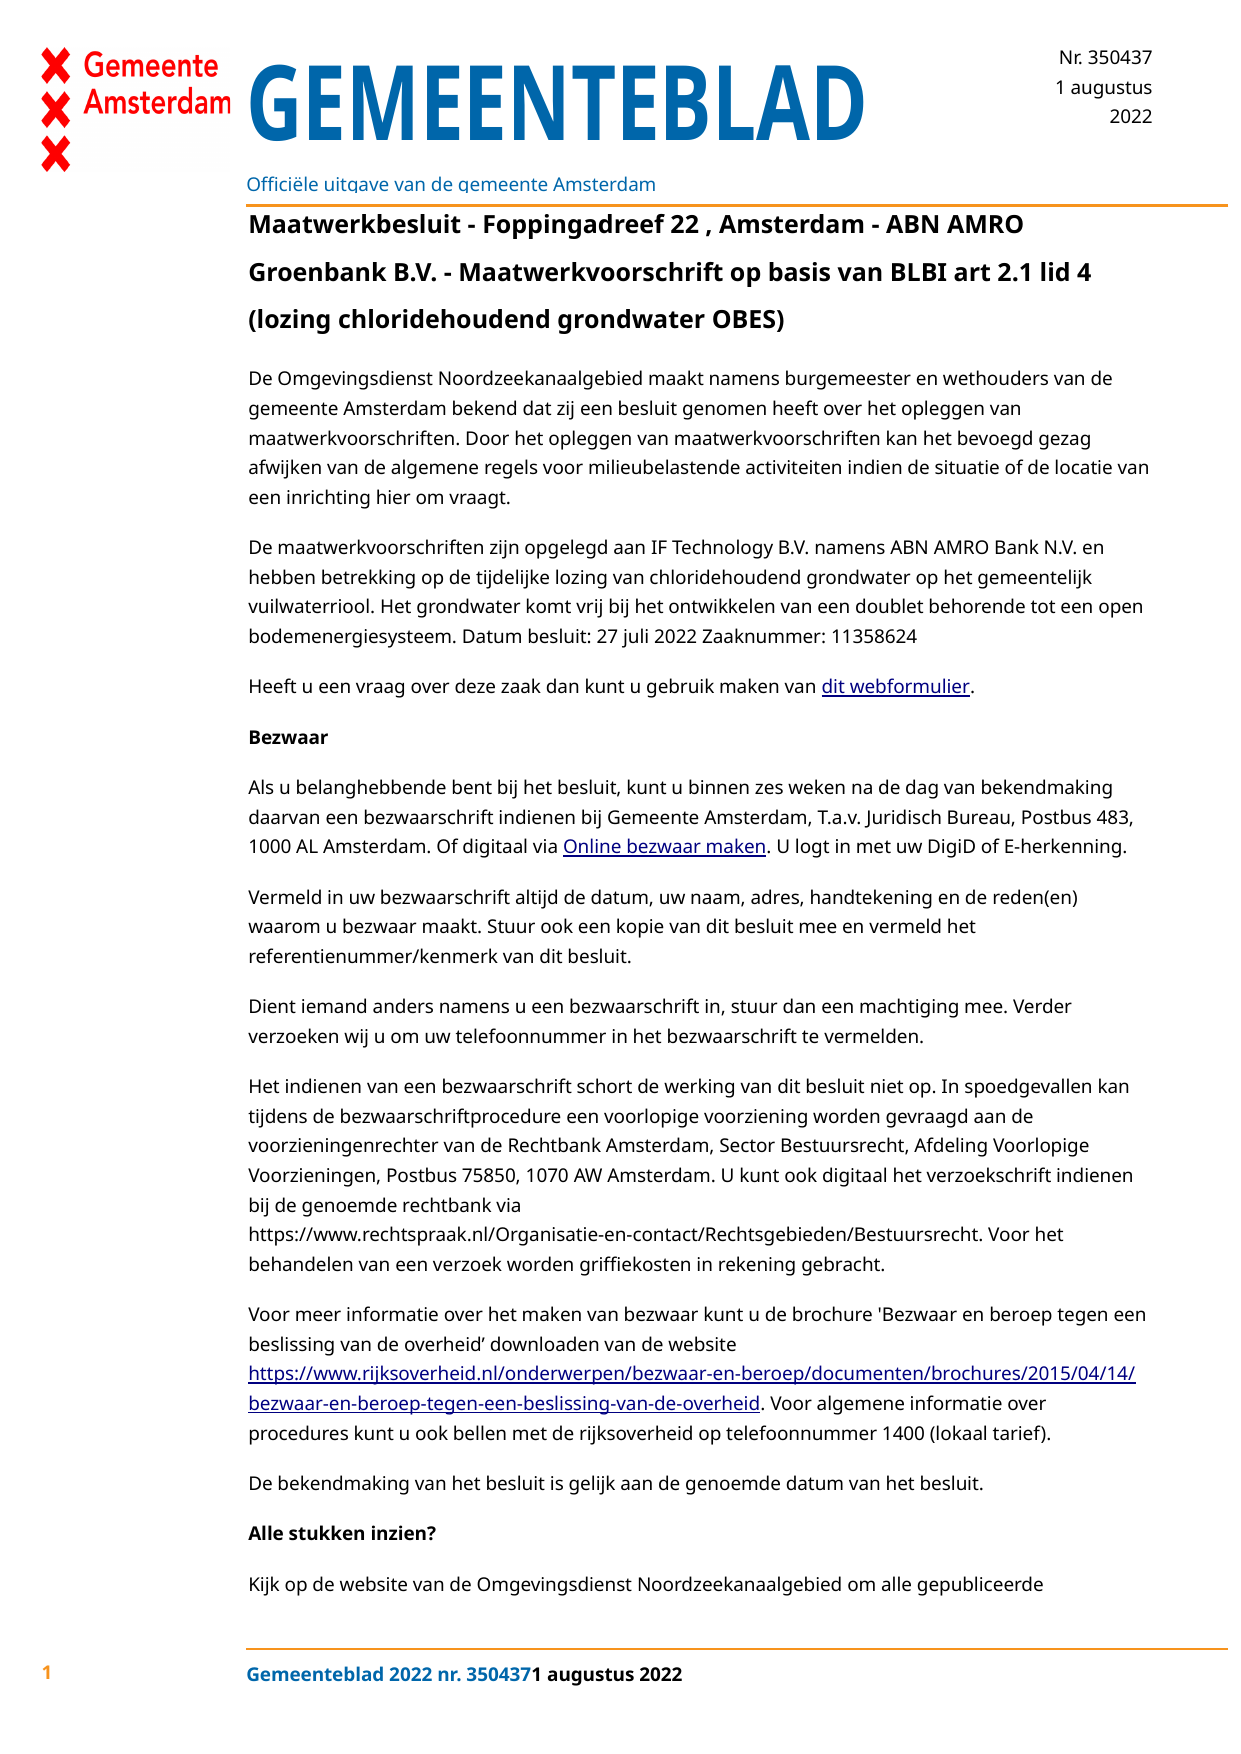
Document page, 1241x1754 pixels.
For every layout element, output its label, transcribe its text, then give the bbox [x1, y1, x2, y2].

text Maatwerkbesluit - Foppingadreef 22 , Amsterdam - ABN AMRO Groenbank B.V. - Maatwerkvoorschrift op basis van BLBI art 2.1 lid 4 (lozing chloridehoudend grondwater OBES) [248, 207, 1152, 336]
text De maatwerkvoorschriften zijn opgelegd aan IF Technology B.V. namens ABN AMRO Bank N.V. en hebben betrekking op de tijdelijke lozing van chloridehoudend grondwater op het gemeentelijk vuilwaterriool. Het grondwater komt vrij bij het ontwikkelen van een doublet behorende tot een open bodemenergiesysteem. Datum besluit: 27 juli 2022 Zaaknummer: 11358624 [248, 534, 1152, 649]
text Vermeld in uw bezwaarschrift altijd de datum, uw naam, adres, handtekening en de reden(en) waarom u bezwaar maakt. Stuur ook een kopie van dit besluit mee en vermeld het referentienummer/kenmerk van dit besluit. [248, 884, 1152, 969]
text Als u belanghebbende bent bij het besluit, kunt u binnen zes weken na de dag van bekendmaking daarvan een bezwaarschrift indienen bij Gemeente Amsterdam, T.a.v. Juridisch Bureau, Postbus 483, 1000 AL Amsterdam. Of digitaal via Online bezwaar maken. U logt in met uw DigiD of E-herkenning. [248, 774, 1152, 859]
picture [41, 47, 231, 172]
text Het indienen van een bezwaarschrift schort de werking van dit besluit niet op. In spoedgevallen kan tijdens de bezwaarschriftprocedure een voorlopige voorziening worden gevraagd aan de voorzieningenrechter van de Rechtbank Amsterdam, Sector Bestuursrecht, Afdeling Voorlopige Voorzieningen, Postbus 75850, 1070 AW Amsterdam. U kunt ook digitaal het verzoekschrift indienen bij de genoemde rechtbank via https://www.rechtspraak.nl/Organisatie-en-contact/Rechtsgebieden/Bestuursrecht. Voor het behandelen van een verzoek worden griffiekosten in rekening gebracht. [248, 1073, 1152, 1277]
text Heeft u een vraag over deze zaak dan kunt u gebruik maken van dit webformulier. [248, 673, 1152, 699]
text Alle stukken inzien? [248, 1521, 1152, 1546]
text De bekendmaking van het besluit is gelijk aan de genoemde datum van het besluit. [248, 1470, 1152, 1496]
text Bezwaar [248, 724, 1152, 749]
text Dient iemand anders namens u een bezwaarschrift in, stuur dan een machtiging mee. Verder verzoeken wij u om uw telefoonnummer in het bezwaarschrift te vermelden. [248, 993, 1152, 1049]
text Voor meer informatie over het maken van bezwaar kunt u de brochure 'Bezwaar en beroep tegen een beslissing van de overheid’ downloaden van de website https://www.rijksoverheid.nl/onderwerpen/bezwaar-en-beroep/documenten/brochures/2015/04/14/bezwaar-en-beroep-tegen-een-beslissing-van-de-overheid. Voor algemene informatie over procedures kunt u ook bellen met de rijksoverheid op telefoonnummer 1400 (lokaal tarief). [248, 1301, 1152, 1445]
text De Omgevingsdienst Noordzeekanaalgebied maakt namens burgemeester en wethouders van de gemeente Amsterdam bekend dat zij een besluit genomen heeft over het opleggen van maatwerkvoorschriften. Door het opleggen van maatwerkvoorschriften kan het bevoegd gezag afwijken van de algemene regels voor milieubelastende activiteiten indien de situatie of de locatie van een inrichting hier om vraagt. [248, 366, 1152, 509]
text Kijk op de website van de Omgevingsdienst Noordzeekanaalgebied om alle gepubliceerde [248, 1571, 1152, 1597]
